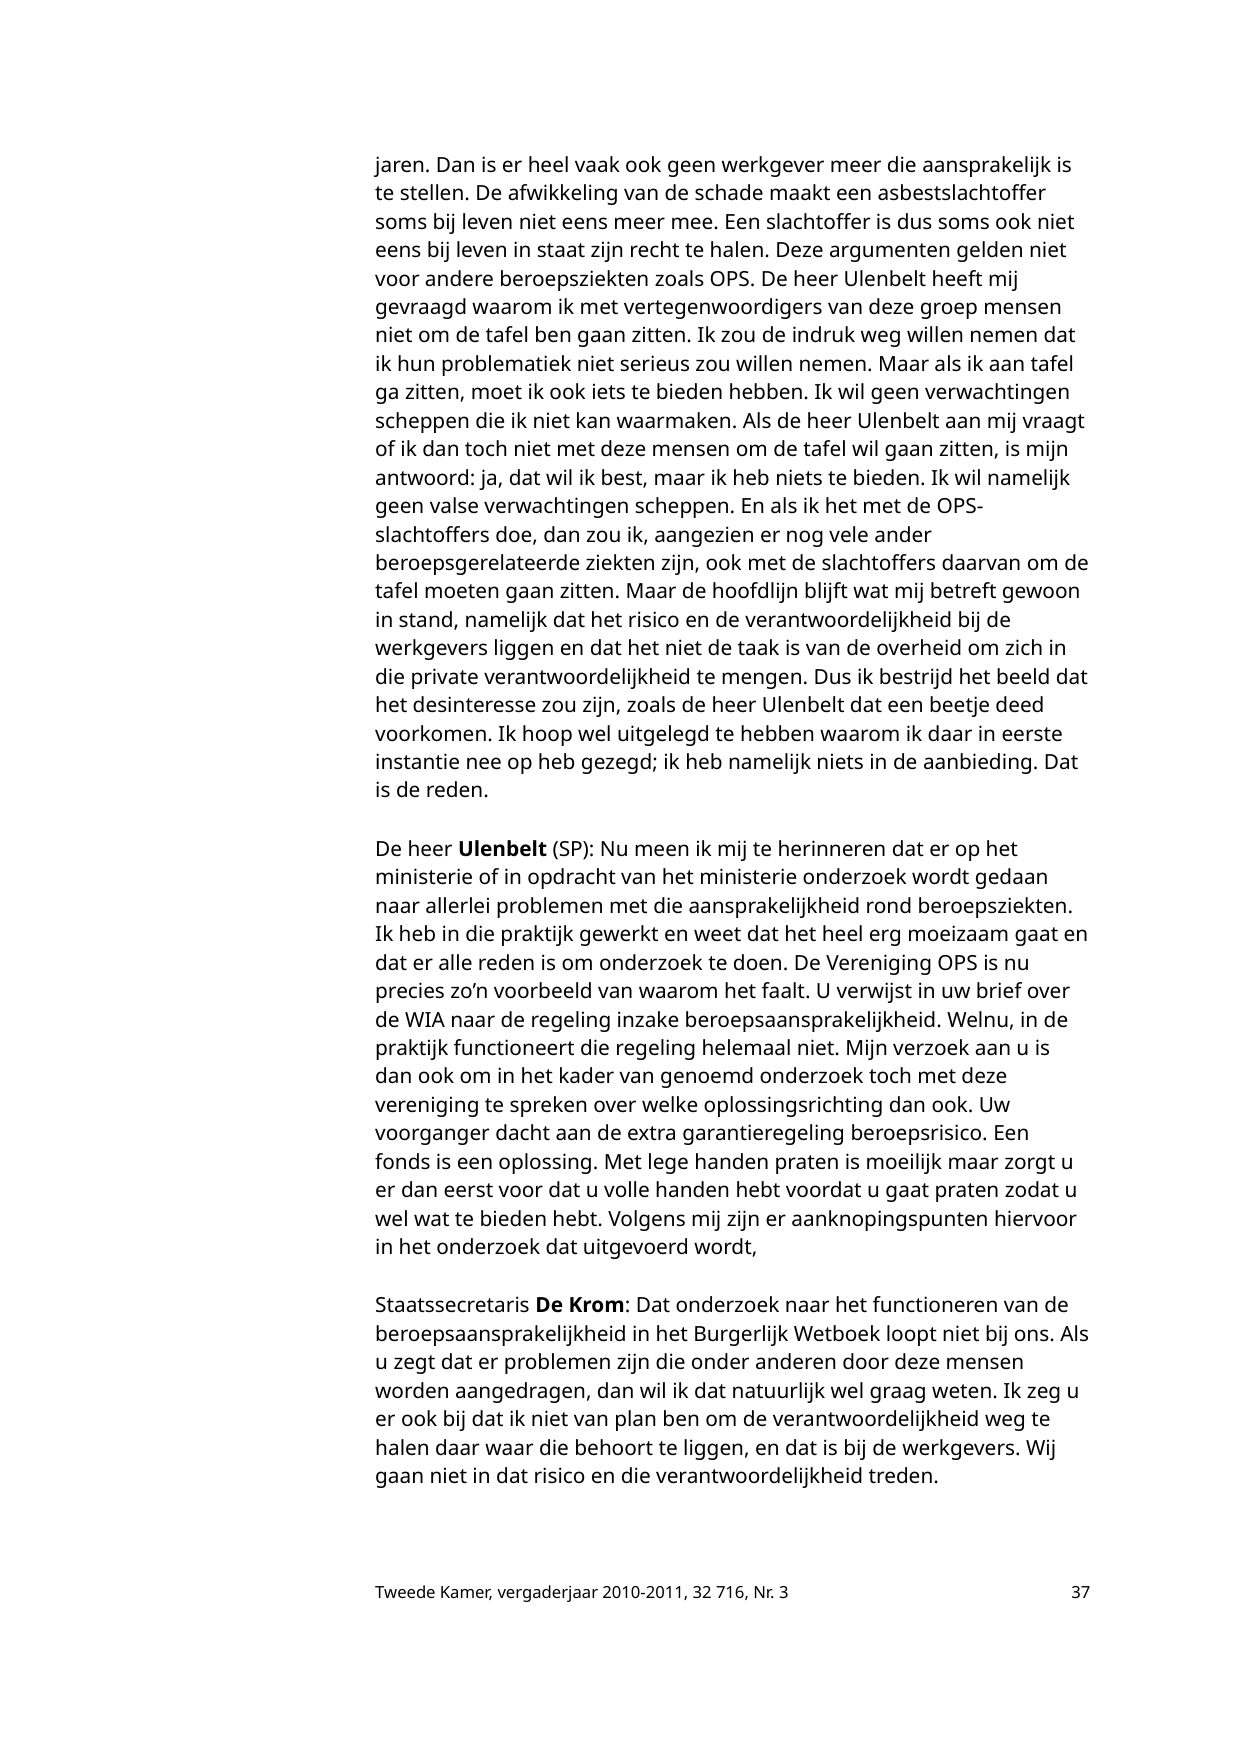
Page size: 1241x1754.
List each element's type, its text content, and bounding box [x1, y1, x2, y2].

text De heer Ulenbelt (SP): Nu meen ik mij te herinneren dat er op het ministerie of in opdracht van het ministerie onderzoek wordt gedaan naar allerlei problemen met die aansprakelijkheid rond beroepsziekten. Ik heb in die praktijk gewerkt en weet dat het heel erg moeizaam gaat en dat er alle reden is om onderzoek te doen. De Vereniging OPS is nu precies zo’n voorbeeld van waarom het faalt. U verwijst in uw brief over de WIA naar de regeling inzake beroepsaansprakelijkheid. Welnu, in de praktijk functioneert die regeling helemaal niet. Mijn verzoek aan u is dan ook om in het kader van genoemd onderzoek toch met deze vereniging te spreken over welke oplossingsrichting dan ook. Uw voorganger dacht aan de extra garantieregeling beroepsrisico. Een fonds is een oplossing. Met lege handen praten is moeilijk maar zorgt u er dan eerst voor dat u volle handen hebt voordat u gaat praten zodat u wel wat te bieden hebt. Volgens mij zijn er aanknopingspunten hiervoor in het onderzoek dat uitgevoerd wordt, [375, 834, 1090, 1261]
text Staatssecretaris De Krom: Dat onderzoek naar het functioneren van de beroepsaansprakelijkheid in het Burgerlijk Wetboek loopt niet bij ons. Als u zegt dat er problemen zijn die onder anderen door deze mensen worden aangedragen, dan wil ik dat natuurlijk wel graag weten. Ik zeg u er ook bij dat ik niet van plan ben om de verantwoordelijkheid weg te halen daar waar die behoort te liggen, en dat is bij de werkgevers. Wij gaan niet in dat risico en die verantwoordelijkheid treden. [375, 1291, 1090, 1490]
text jaren. Dan is er heel vaak ook geen werkgever meer die aansprakelijk is te stellen. De afwikkeling van de schade maakt een asbestslachtoffer soms bij leven niet eens meer mee. Een slachtoffer is dus soms ook niet eens bij leven in staat zijn recht te halen. Deze argumenten gelden niet voor andere beroepsziekten zoals OPS. De heer Ulenbelt heeft mij gevraagd waarom ik met vertegenwoordigers van deze groep mensen niet om de tafel ben gaan zitten. Ik zou de indruk weg willen nemen dat ik hun problematiek niet serieus zou willen nemen. Maar als ik aan tafel ga zitten, moet ik ook iets te bieden hebben. Ik wil geen verwachtingen scheppen die ik niet kan waarmaken. Als de heer Ulenbelt aan mij vraagt of ik dan toch niet met deze mensen om de tafel wil gaan zitten, is mijn antwoord: ja, dat wil ik best, maar ik heb niets te bieden. Ik wil namelijk geen valse verwachtingen scheppen. En als ik het met de OPS-slachtoffers doe, dan zou ik, aangezien er nog vele ander beroepsgerelateerde ziekten zijn, ook met de slachtoffers daarvan om de tafel moeten gaan zitten. Maar de hoofdlijn blijft wat mij betreft gewoon in stand, namelijk dat het risico en de verantwoordelijkheid bij de werkgevers liggen en dat het niet de taak is van de overheid om zich in die private verantwoordelijkheid te mengen. Dus ik bestrijd het beeld dat het desinteresse zou zijn, zoals de heer Ulenbelt dat een beetje deed voorkomen. Ik hoop wel uitgelegd te hebben waarom ik daar in eerste instantie nee op heb gezegd; ik heb namelijk niets in de aanbieding. Dat is de reden. [375, 150, 1090, 804]
